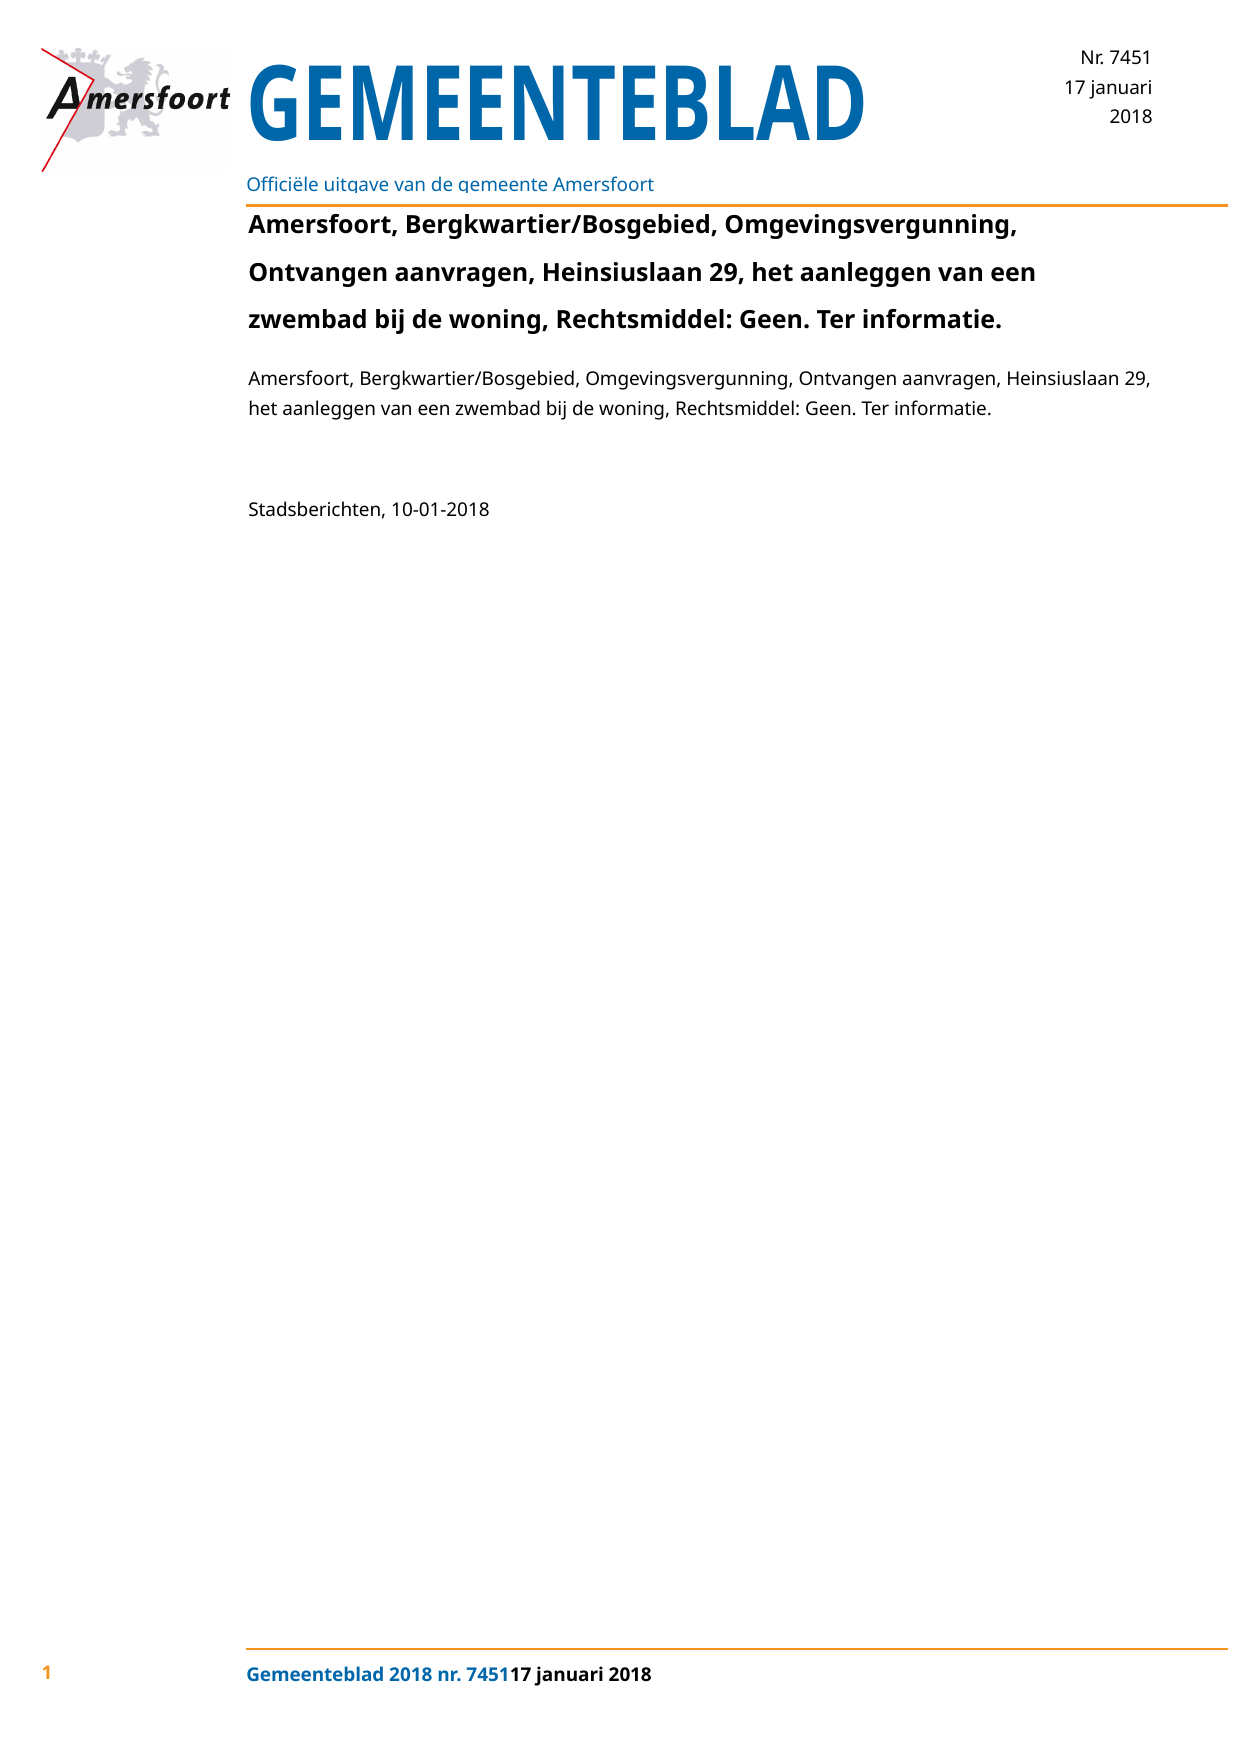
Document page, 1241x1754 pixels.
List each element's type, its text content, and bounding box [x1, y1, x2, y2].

picture [41, 47, 231, 172]
text Amersfoort, Bergkwartier/Bosgebied, Omgevingsvergunning, Ontvangen aanvragen, Heinsiuslaan 29, het aanleggen van een zwembad bij de woning, Rechtsmiddel: Geen. Ter informatie. [248, 207, 1152, 336]
text Stadsberichten, 10-01-2018 [248, 496, 1152, 522]
text Amersfoort, Bergkwartier/Bosgebied, Omgevingsvergunning, Ontvangen aanvragen, Heinsiuslaan 29, het aanleggen van een zwembad bij de woning, Rechtsmiddel: Geen. Ter informatie. [248, 366, 1152, 421]
